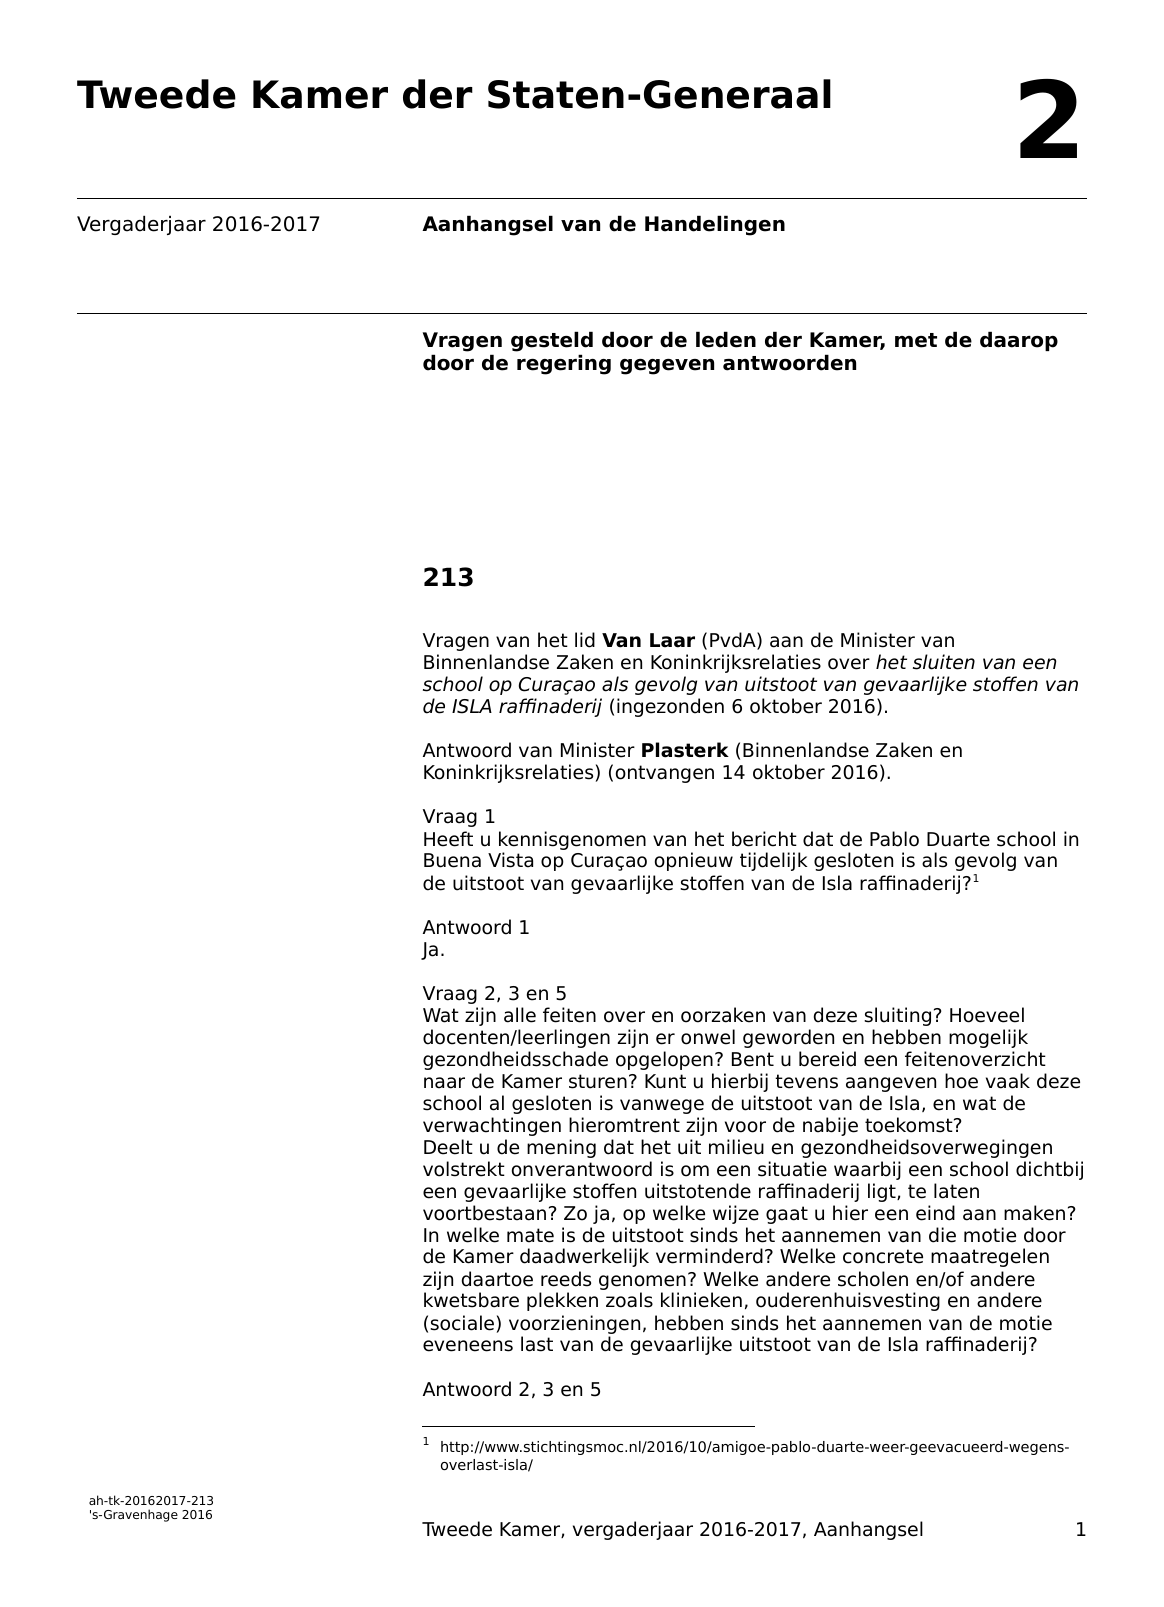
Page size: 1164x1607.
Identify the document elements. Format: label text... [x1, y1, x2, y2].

table_cell Vergaderjaar 2016-2017 [77, 199, 422, 313]
table_cell [77, 314, 422, 375]
text Vraag 1 [422, 806, 1087, 828]
text 213 [422, 563, 1087, 592]
text Antwoord van Minister Plasterk (Binnenlandse Zaken en Koninkrijksrelaties) (ontvangen 14 oktober 2016). [422, 740, 1087, 784]
table_header Tweede Kamer der Staten-Generaal [77, 59, 886, 198]
text In welke mate is de uitstoot sinds het aannemen van die motie door de Kamer daadwerkelijk verminderd? Welke concrete maatregelen zijn daartoe reeds genomen? Welke andere scholen en/of andere kwetsbare plekken zoals klinieken, ouderenhuisvesting en andere (sociale) voorzieningen, hebben sinds het aannemen van de motie eveneens last van de gevaarlijke uitstoot van de Isla raffinaderij? [422, 1224, 1087, 1356]
text Deelt u de mening dat het uit milieu en gezondheidsoverwegingen volstrekt onverantwoord is om een situatie waarbij een school dichtbij een gevaarlijke stoffen uitstotende raffinaderij ligt, te laten voortbestaan? Zo ja, op welke wijze gaat u hier een eind aan maken? [422, 1137, 1087, 1224]
table_cell Aanhangsel van de Handelingen [422, 199, 1087, 313]
text Vraag 2, 3 en 5 [422, 983, 1087, 1005]
text 's-Gravenhage 2016 [88, 1508, 323, 1522]
text Antwoord 1 [422, 917, 1087, 938]
table_header 2 [886, 59, 1087, 198]
text Ja. [422, 938, 1087, 961]
text Antwoord 2, 3 en 5 [422, 1378, 1087, 1401]
table_cell Vragen gesteld door de leden der Kamer, met de daarop door de regering gegeven antwoorden [422, 314, 1087, 375]
text ah-tk-20162017-213 [88, 1494, 323, 1508]
text Heeft u kennisgenomen van het bericht dat de Pablo Duarte school in Buena Vista op Curaçao opnieuw tijdelijk gesloten is als gevolg van de uitstoot van gevaarlijke stoffen van de Isla raffinaderij? [422, 828, 1087, 894]
text http://www.stichtingsmoc.nl/2016/10/amigoe-pablo-duarte-weer-geevacueerd-wegens-overlast-isla/ [422, 1435, 1087, 1474]
text Vragen van het lid Van Laar (PvdA) aan de Minister van Binnenlandse Zaken en Koninkrijksrelaties over het sluiten van een school op Curaçao als gevolg van uitstoot van gevaarlijke stoffen van de ISLA raffinaderij (ingezonden 6 oktober 2016). [422, 630, 1087, 718]
text Wat zijn alle feiten over en oorzaken van deze sluiting? Hoeveel docenten/leerlingen zijn er onwel geworden en hebben mogelijk gezondheidsschade opgelopen? Bent u bereid een feitenoverzicht naar de Kamer sturen? Kunt u hierbij tevens aangeven hoe vaak deze school al gesloten is vanwege de uitstoot van de Isla, en wat de verwachtingen hieromtrent zijn voor de nabije toekomst? [422, 1005, 1087, 1137]
